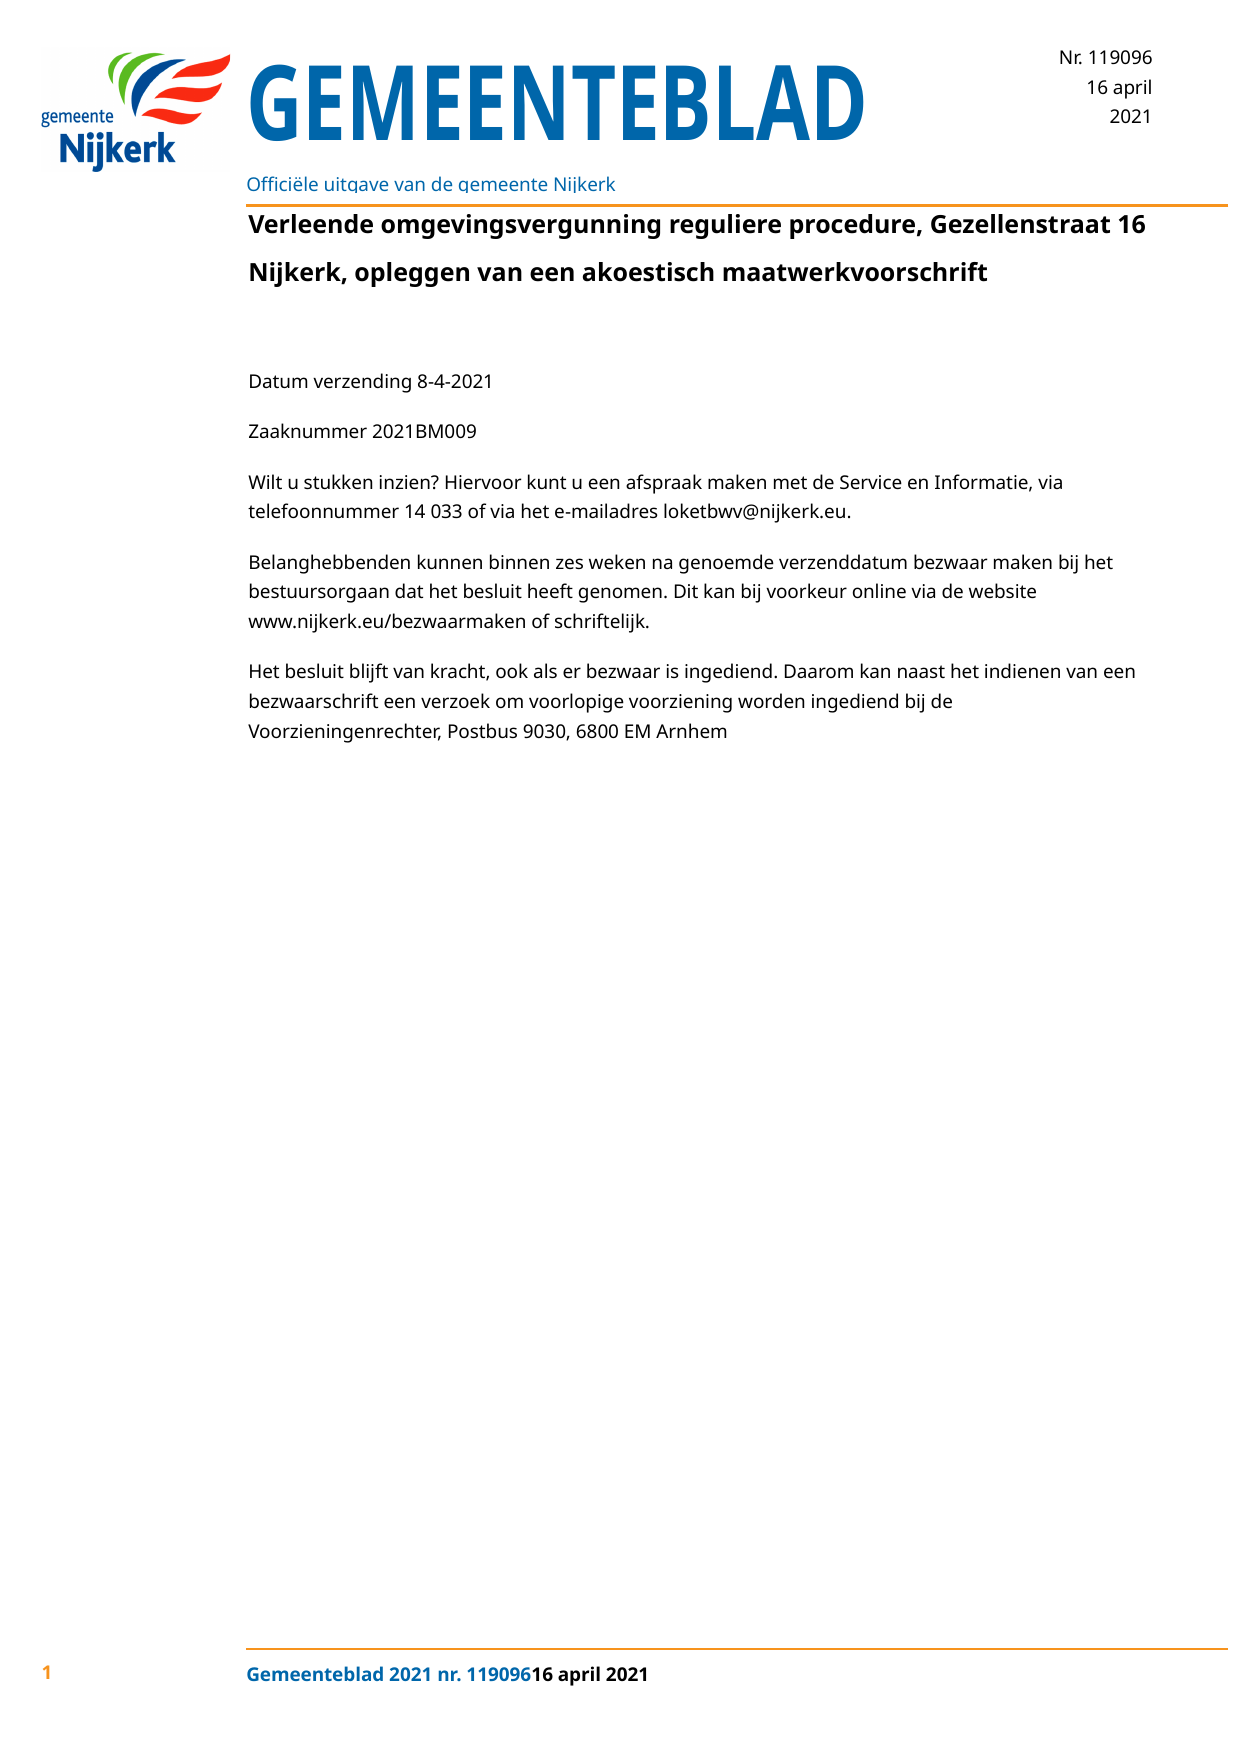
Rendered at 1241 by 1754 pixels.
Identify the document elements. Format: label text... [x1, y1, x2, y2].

picture [41, 47, 231, 172]
text Zaaknummer 2021BM009 [248, 419, 1152, 444]
text Belanghebbenden kunnen binnen zes weken na genoemde verzenddatum bezwaar maken bij het bestuursorgaan dat het besluit heeft genomen. Dit kan bij voorkeur online via de website www.nijkerk.eu/bezwaarmaken of schriftelijk. [248, 549, 1152, 634]
text Datum verzending 8-4-2021 [248, 368, 1152, 394]
text Het besluit blijft van kracht, ook als er bezwaar is ingediend. Daarom kan naast het indienen van een bezwaarschrift een verzoek om voorlopige voorziening worden ingediend bij de Voorzieningenrechter, Postbus 9030, 6800 EM Arnhem [248, 659, 1152, 744]
text Verleende omgevingsvergunning reguliere procedure, Gezellenstraat 16 Nijkerk, opleggen van een akoestisch maatwerkvoorschrift [248, 207, 1152, 288]
text Wilt u stukken inzien? Hiervoor kunt u een afspraak maken met de Service en Informatie, via telefoonnummer 14 033 of via het e-mailadres loketbwv@nijkerk.eu. [248, 469, 1152, 524]
